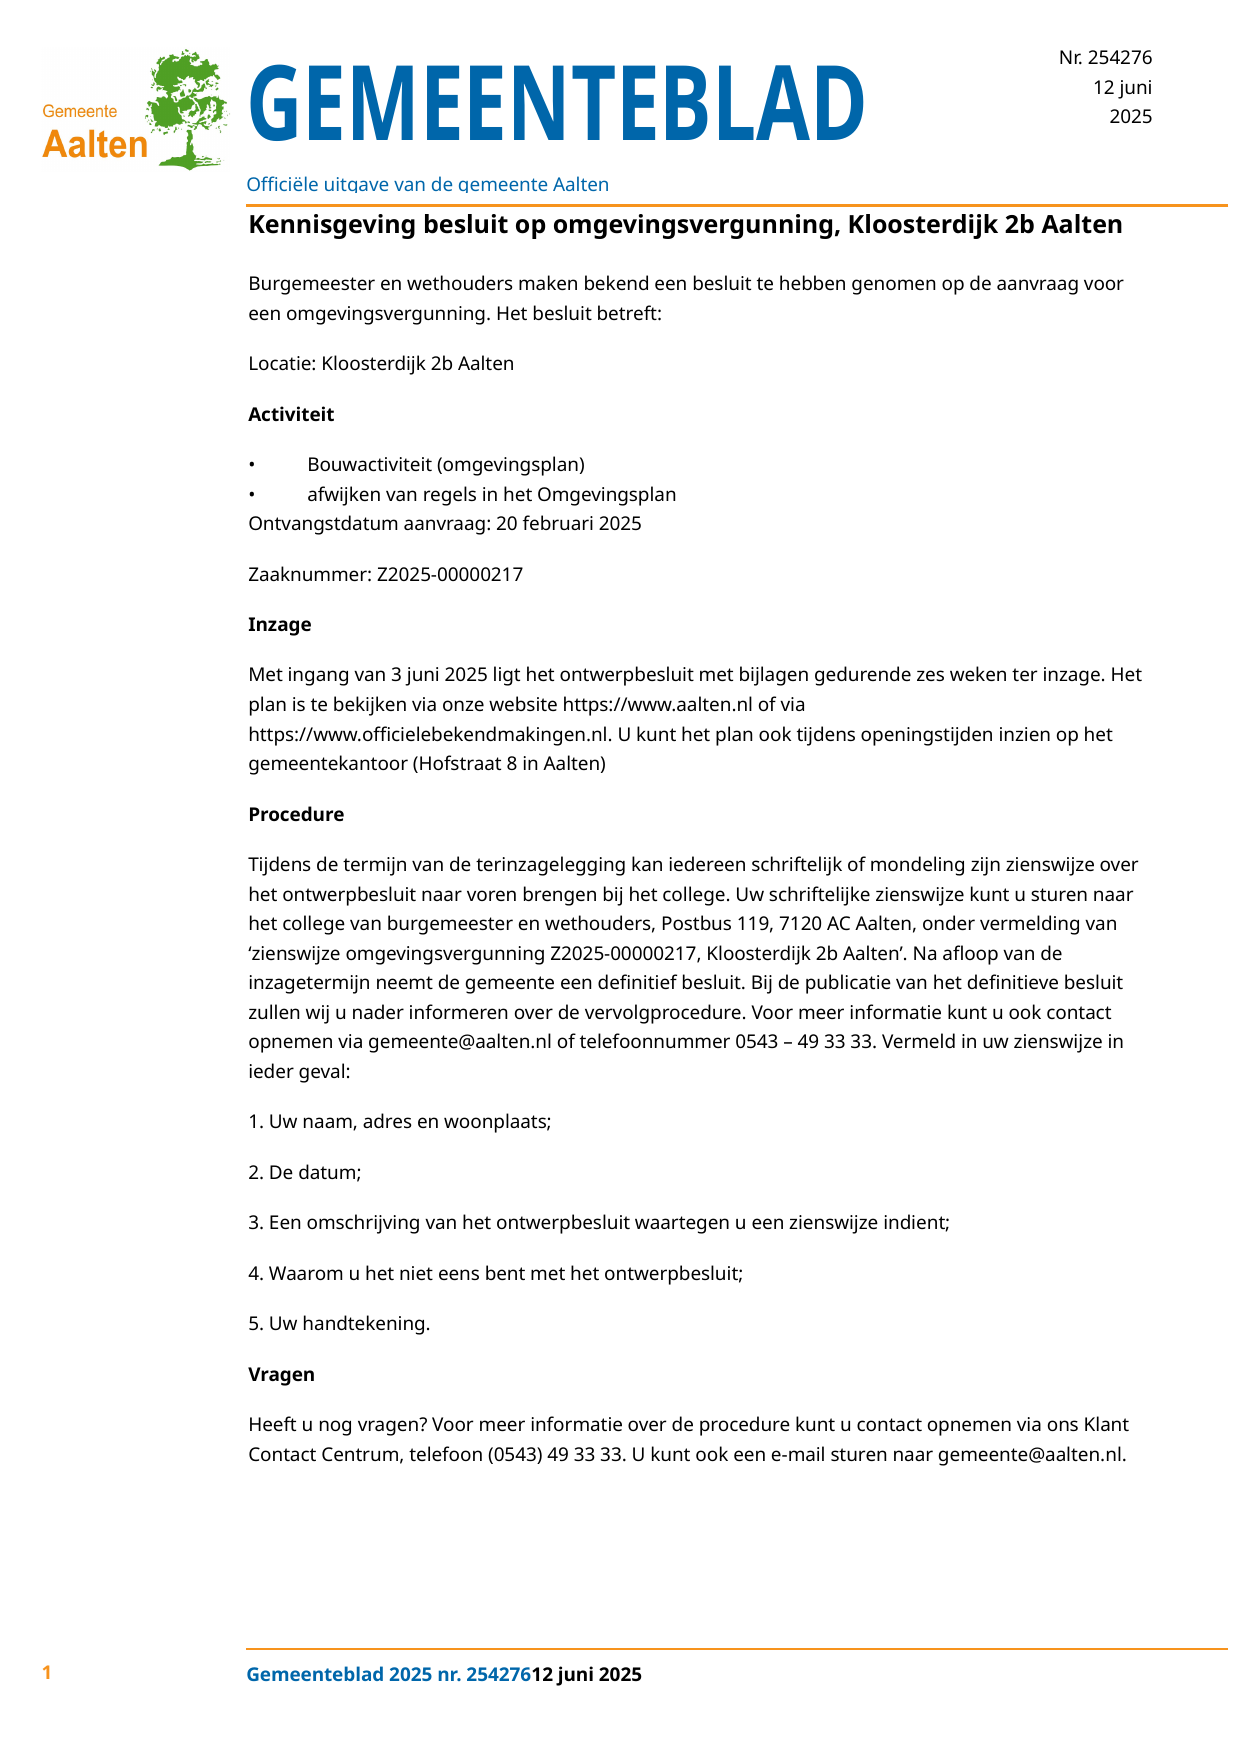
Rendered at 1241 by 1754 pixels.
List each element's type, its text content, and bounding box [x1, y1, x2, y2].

list Bouwactiviteit (omgevingsplan) [248, 451, 1152, 477]
text 3. Een omschrijving van het ontwerpbesluit waartegen u een zienswijze indient; [248, 1209, 1152, 1235]
text Kennisgeving besluit op omgevingsvergunning, Kloosterdijk 2b Aalten [248, 207, 1152, 241]
text 1. Uw naam, adres en woonplaats; [248, 1109, 1152, 1134]
text Procedure [248, 801, 1152, 826]
text 2. De datum; [248, 1159, 1152, 1185]
text Activiteit [248, 401, 1152, 426]
text Zaaknummer: Z2025-00000217 [248, 561, 1152, 586]
text Heeft u nog vragen? Voor meer informatie over de procedure kunt u contact opnemen via ons Klant Contact Centrum, telefoon (0543) 49 33 33. U kunt ook een e-mail sturen naar gemeente@aalten.nl. [248, 1411, 1152, 1466]
text Burgemeester en wethouders maken bekend een besluit te hebben genomen op de aanvraag voor een omgevingsvergunning. Het besluit betreft: [248, 270, 1152, 326]
text Met ingang van 3 juni 2025 ligt het ontwerpbesluit met bijlagen gedurende zes weken ter inzage. Het plan is te bekijken via onze website https://www.aalten.nl of via https://www.officielebekendmakingen.nl. U kunt het plan ook tijdens openingstijden inzien op het gemeentekantoor (Hofstraat 8 in Aalten) [248, 662, 1152, 776]
text Vragen [248, 1361, 1152, 1386]
text Ontvangstdatum aanvraag: 20 februari 2025 [248, 510, 1152, 536]
picture [41, 47, 231, 172]
text Locatie: Kloosterdijk 2b Aalten [248, 350, 1152, 376]
text 5. Uw handtekening. [248, 1310, 1152, 1336]
text 4. Waarom u het niet eens bent met het ontwerpbesluit; [248, 1260, 1152, 1286]
list afwijken van regels in het Omgevingsplan [248, 481, 1152, 506]
text Tijdens de termijn van de terinzagelegging kan iedereen schriftelijk of mondeling zijn zienswijze over het ontwerpbesluit naar voren brengen bij het college. Uw schriftelijke zienswijze kunt u sturen naar het college van burgemeester en wethouders, Postbus 119, 7120 AC Aalten, onder vermelding van ‘zienswijze omgevingsvergunning Z2025-00000217, Kloosterdijk 2b Aalten’. Na afloop van de inzagetermijn neemt de gemeente een definitief besluit. Bij de publicatie van het definitieve besluit zullen wij u nader informeren over de vervolgprocedure. Voor meer informatie kunt u ook contact opnemen via gemeente@aalten.nl of telefoonnummer 0543 – 49 33 33. Vermeld in uw zienswijze in ieder geval: [248, 851, 1152, 1084]
text Inzage [248, 611, 1152, 637]
